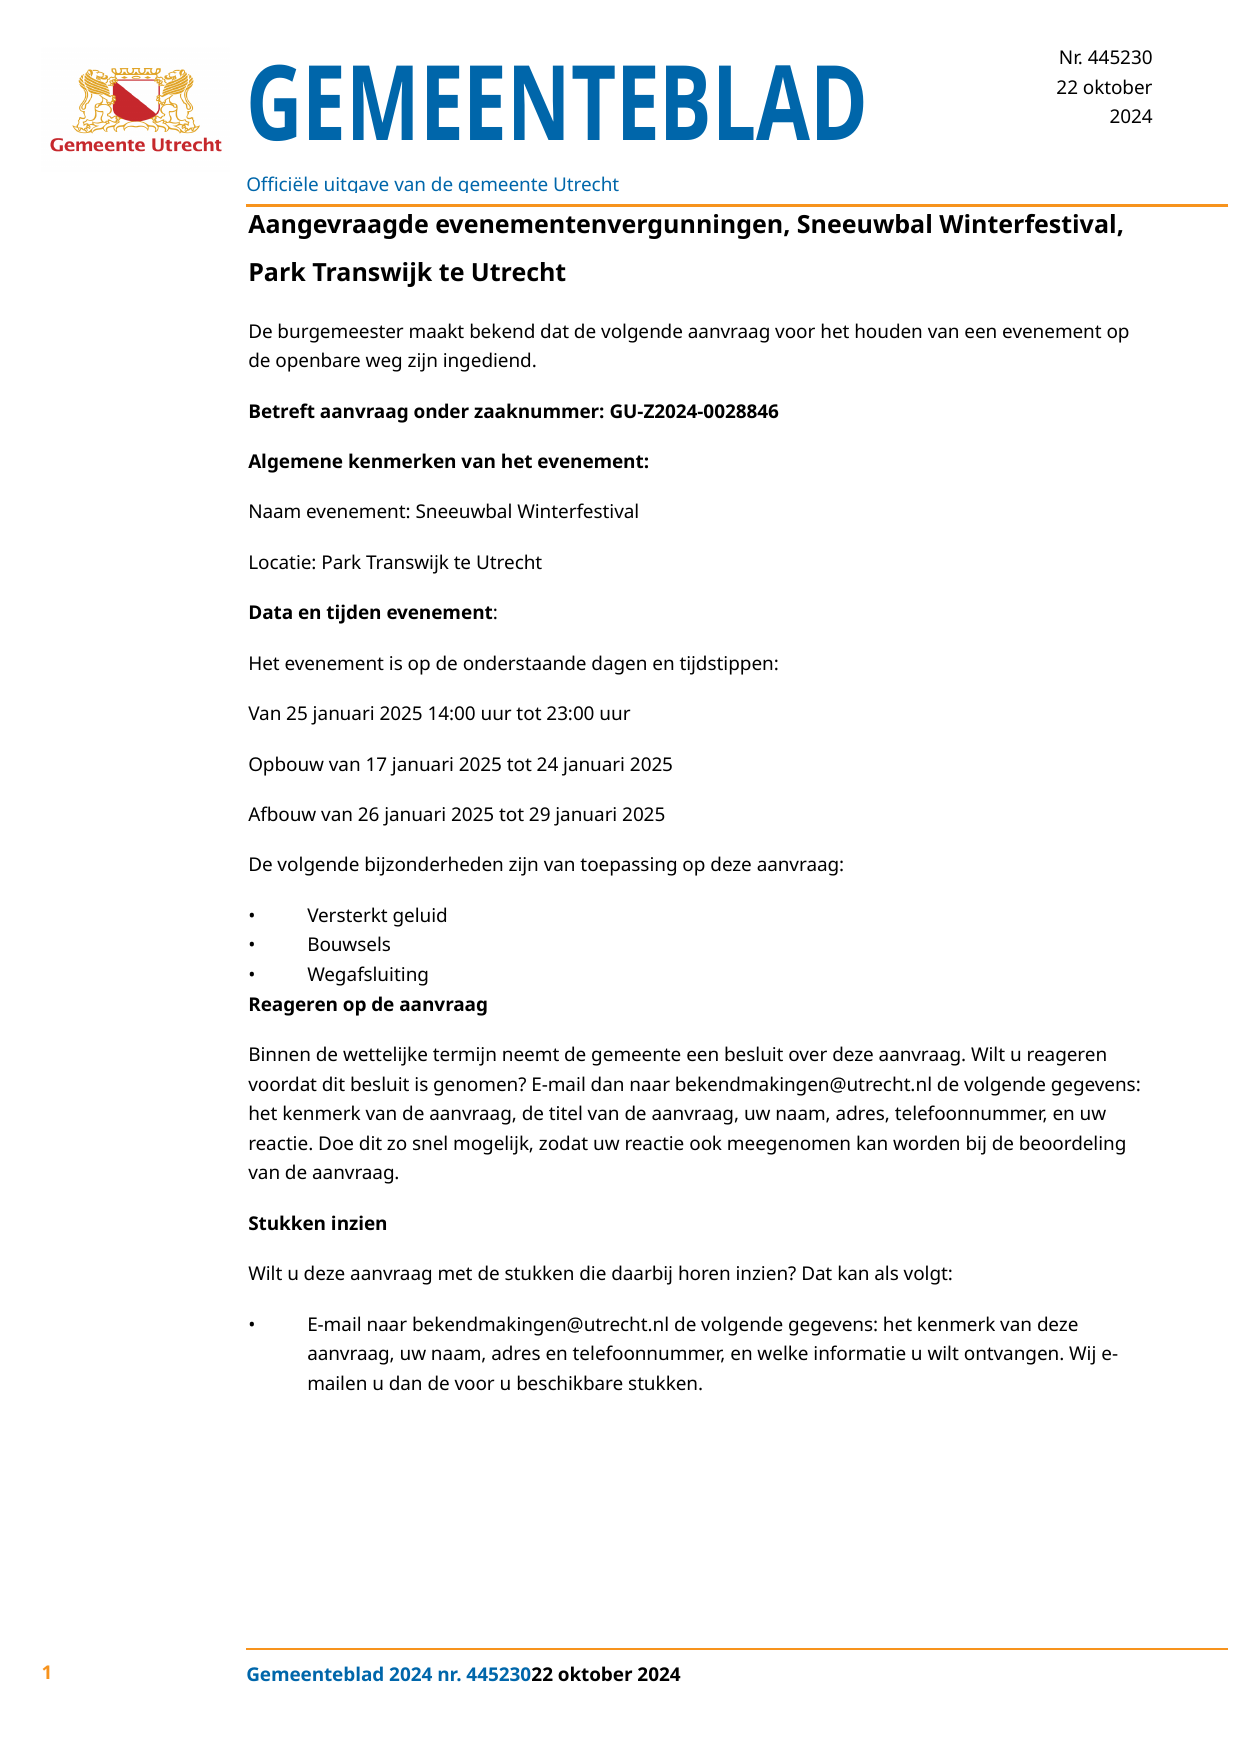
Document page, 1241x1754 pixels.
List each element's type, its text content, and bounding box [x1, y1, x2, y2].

list Versterkt geluid [248, 902, 1152, 928]
text Afbouw van 26 januari 2025 tot 29 januari 2025 [248, 801, 1152, 827]
text Wilt u deze aanvraag met de stukken die daarbij horen inzien? Dat kan als volgt: [248, 1260, 1152, 1286]
text Aangevraagde evenementenvergunningen, Sneeuwbal Winterfestival, Park Transwijk te Utrecht [248, 207, 1152, 288]
text Het evenement is op de onderstaande dagen en tijdstippen: [248, 650, 1152, 676]
text Stukken inzien [248, 1210, 1152, 1236]
text Algemene kenmerken van het evenement: [248, 448, 1152, 474]
text Reageren op de aanvraag [248, 991, 1152, 1017]
list Bouwsels [248, 932, 1152, 957]
text De burgemeester maakt bekend dat de volgende aanvraag voor het houden van een evenement op de openbare weg zijn ingediend. [248, 318, 1152, 373]
text De volgende bijzonderheden zijn van toepassing op deze aanvraag: [248, 852, 1152, 877]
picture [41, 47, 231, 172]
text Locatie: Park Transwijk te Utrecht [248, 549, 1152, 575]
text Van 25 januari 2025 14:00 uur tot 23:00 uur [248, 700, 1152, 726]
list Wegafsluiting [248, 961, 1152, 987]
text Betreft aanvraag onder zaaknummer: GU-Z2024-0028846 [248, 398, 1152, 424]
list E-mail naar bekendmakingen@utrecht.nl de volgende gegevens: het kenmerk van deze aanvraag, uw naam, adres en telefoonnummer, en welke informatie u wilt ontvangen. Wij e-mailen u dan de voor u beschikbare stukken. [248, 1311, 1152, 1396]
text Binnen de wettelijke termijn neemt de gemeente een besluit over deze aanvraag. Wilt u reageren voordat dit besluit is genomen? E-mail dan naar bekendmakingen@utrecht.nl de volgende gegevens: het kenmerk van de aanvraag, de titel van de aanvraag, uw naam, adres, telefoonnummer, en uw reactie. Doe dit zo snel mogelijk, zodat uw reactie ook meegenomen kan worden bij de beoordeling van de aanvraag. [248, 1041, 1152, 1185]
text Opbouw van 17 januari 2025 tot 24 januari 2025 [248, 751, 1152, 777]
text Data en tijden evenement: [248, 599, 1152, 625]
text Naam evenement: Sneeuwbal Winterfestival [248, 499, 1152, 524]
